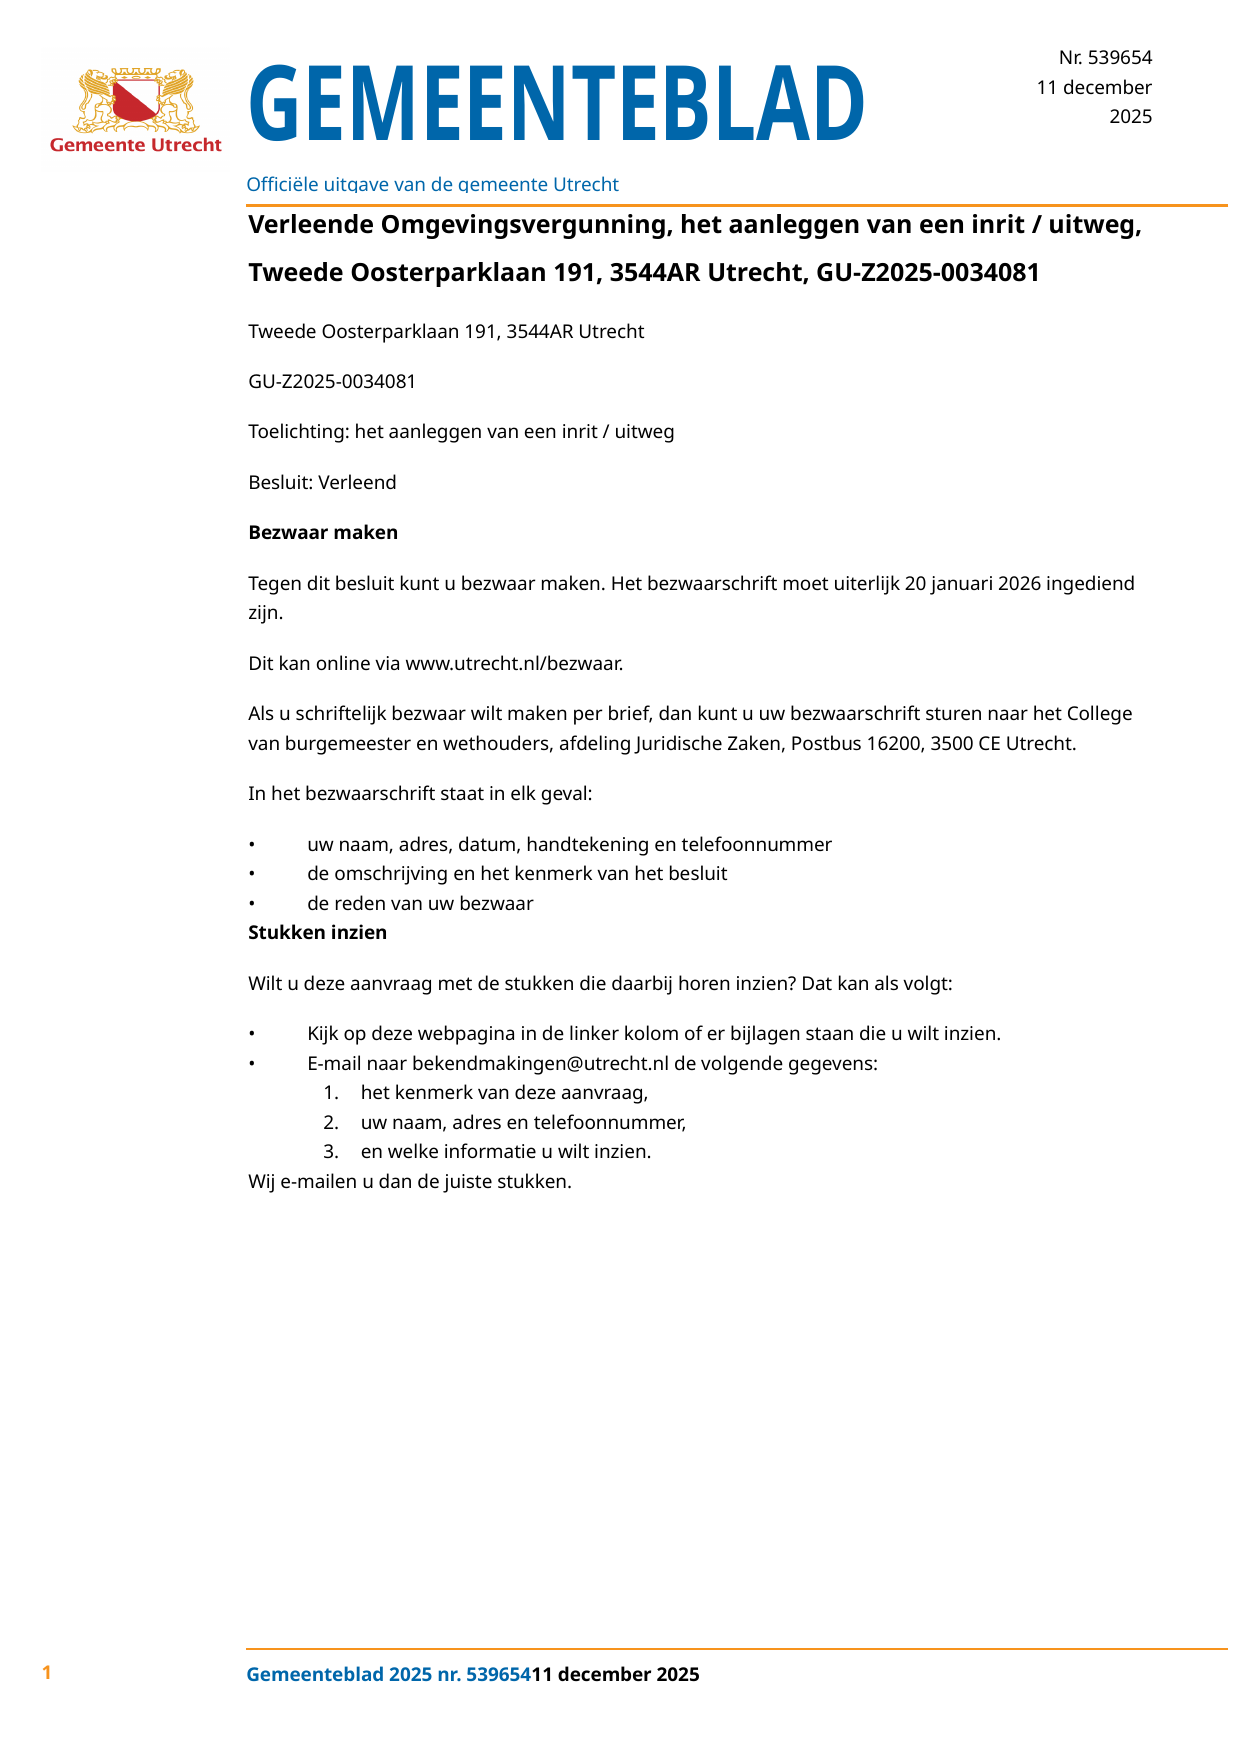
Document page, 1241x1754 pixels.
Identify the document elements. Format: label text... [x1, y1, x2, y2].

list uw naam, adres, datum, handtekening en telefoonnummer [248, 831, 1152, 857]
text Verleende Omgevingsvergunning, het aanleggen van een inrit / uitweg, Tweede Oosterparklaan 191, 3544AR Utrecht, GU-Z2025-0034081 [248, 207, 1152, 288]
text Bezwaar maken [248, 519, 1152, 545]
text Als u schriftelijk bezwaar wilt maken per brief, dan kunt u uw bezwaarschrift sturen naar het College van burgemeester en wethouders, afdeling Juridische Zaken, Postbus 16200, 3500 CE Utrecht. [248, 700, 1152, 756]
text Wilt u deze aanvraag met de stukken die daarbij horen inzien? Dat kan als volgt: [248, 970, 1152, 996]
picture [41, 47, 231, 172]
text Stukken inzien [248, 919, 1152, 945]
list Kijk op deze webpagina in de linker kolom of er bijlagen staan die u wilt inzien. [248, 1020, 1152, 1046]
list en welke informatie u wilt inzien. [323, 1139, 1152, 1164]
text In het bezwaarschrift staat in elk geval: [248, 780, 1152, 806]
text Toelichting: het aanleggen van een inrit / uitweg [248, 419, 1152, 444]
text Dit kan online via www.utrecht.nl/bezwaar. [248, 650, 1152, 676]
list het kenmerk van deze aanvraag, [323, 1079, 1152, 1105]
text Tweede Oosterparklaan 191, 3544AR Utrecht [248, 318, 1152, 344]
text Wij e-mailen u dan de juiste stukken. [248, 1168, 1152, 1194]
text Besluit: Verleend [248, 469, 1152, 495]
list E-mail naar bekendmakingen@utrecht.nl de volgende gegevens: [248, 1050, 1152, 1076]
list uw naam, adres en telefoonnummer, [323, 1109, 1152, 1135]
text GU-Z2025-0034081 [248, 368, 1152, 394]
list de reden van uw bezwaar [248, 890, 1152, 916]
list de omschrijving en het kenmerk van het besluit [248, 860, 1152, 886]
text Tegen dit besluit kunt u bezwaar maken. Het bezwaarschrift moet uiterlijk 20 januari 2026 ingediend zijn. [248, 570, 1152, 625]
